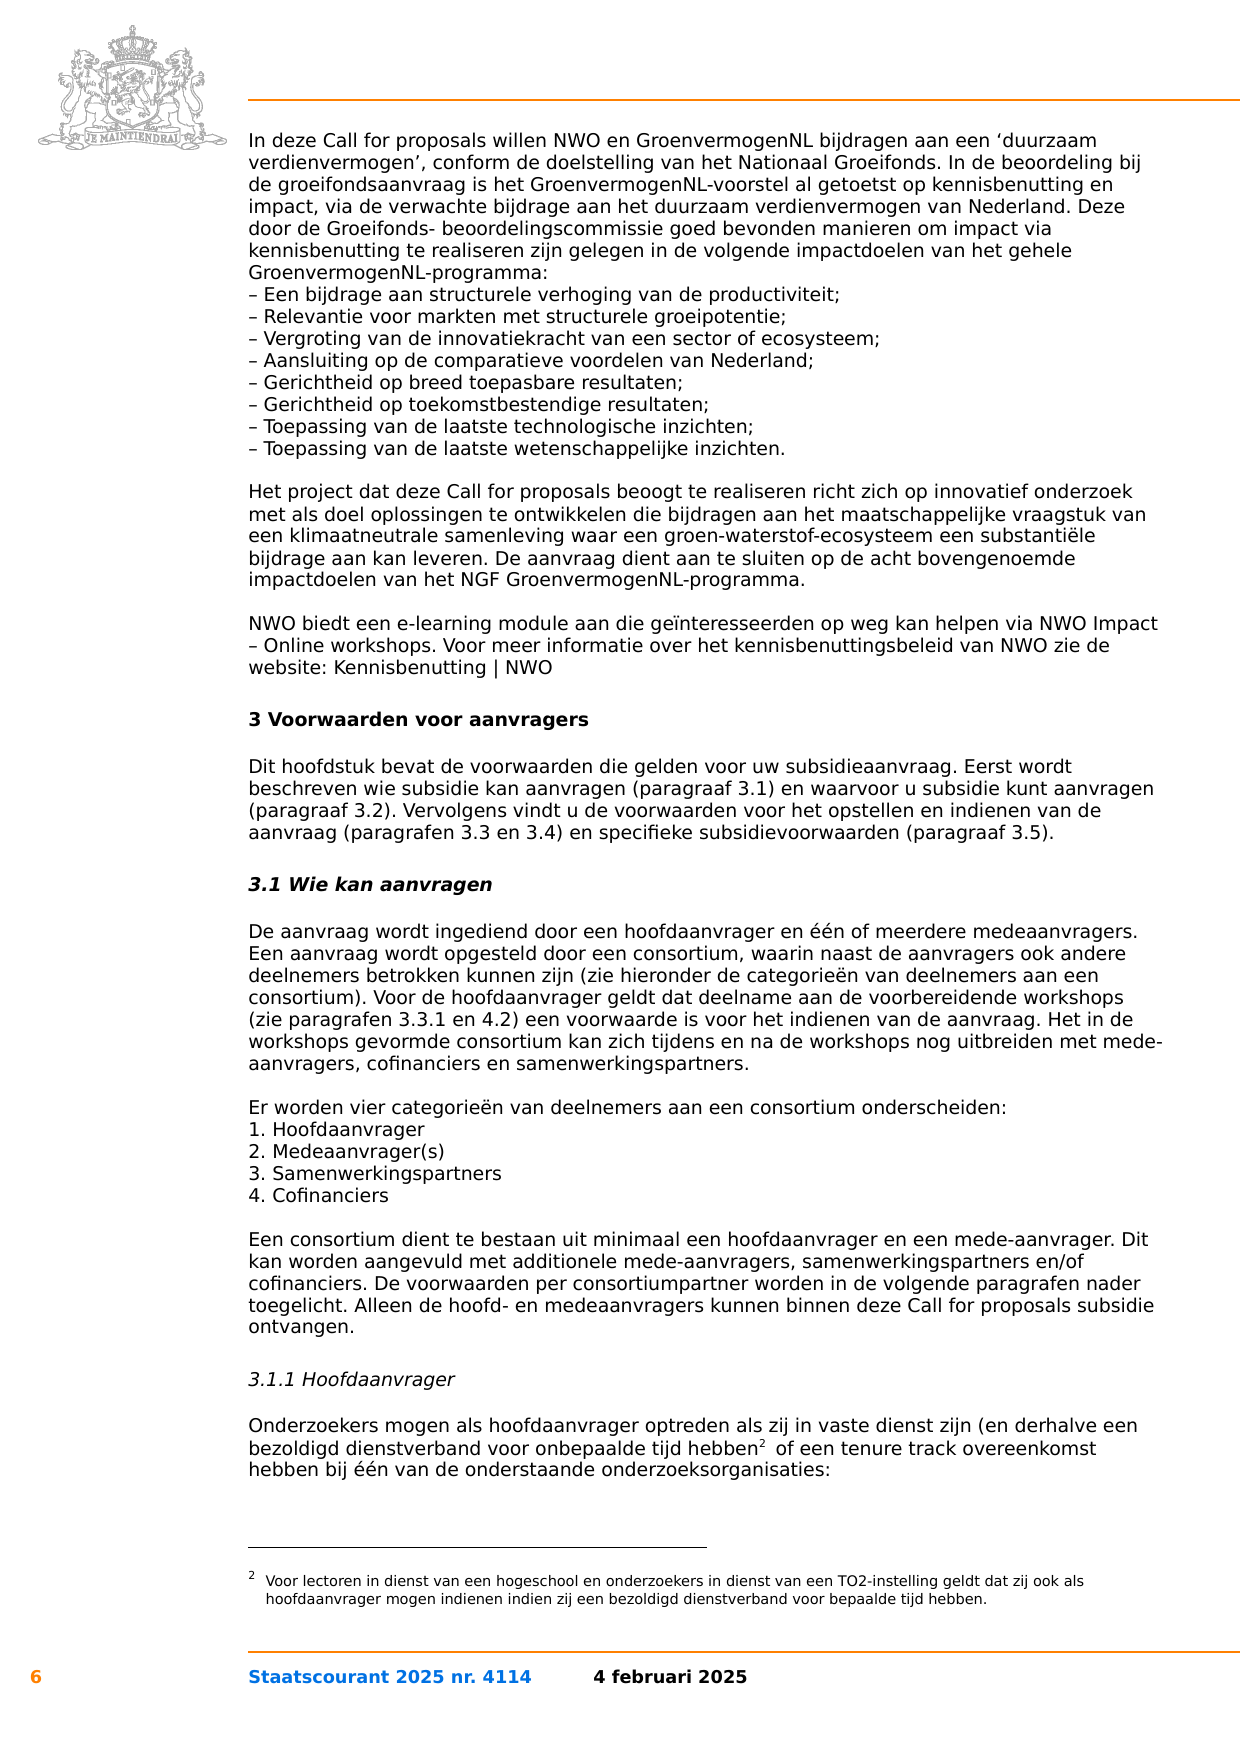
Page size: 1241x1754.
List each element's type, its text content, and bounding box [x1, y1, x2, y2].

text De aanvraag wordt ingediend door een hoofdaanvrager en één of meerdere medeaanvragers. Een aanvraag wordt opgesteld door een consortium, waarin naast de aanvragers ook andere deelnemers betrokken kunnen zijn (zie hieronder de categorieën van deelnemers aan een consortium). Voor de hoofdaanvrager geldt dat deelname aan de voorbereidende workshops (zie paragrafen 3.3.1 en 4.2) een voorwaarde is voor het indienen van de aanvraag. Het in de workshops gevormde consortium kan zich tijdens en na de workshops nog uitbreiden met mede-aanvragers, cofinanciers en samenwerkingspartners. [248, 921, 1163, 1075]
text – Gerichtheid op toekomstbestendige resultaten; [248, 394, 1163, 416]
text Dit hoofdstuk bevat de voorwaarden die gelden voor uw subsidieaanvraag. Eerst wordt beschreven wie subsidie kan aanvragen (paragraaf 3.1) en waarvoor u subsidie kunt aanvragen (paragraaf 3.2). Vervolgens vindt u de voorwaarden voor het opstellen en indienen van de aanvraag (paragrafen 3.3 en 3.4) en specifieke subsidievoorwaarden (paragraaf 3.5). [248, 756, 1163, 844]
subtitle 3.1 Wie kan aanvragen [248, 874, 1163, 896]
text Het project dat deze Call for proposals beoogt te realiseren richt zich op innovatief onderzoek met als doel oplossingen te ontwikkelen die bijdragen aan het maatschappelijke vraagstuk van een klimaatneutrale samenleving waar een groen-waterstof-ecosysteem een substantiële bijdrage aan kan leveren. De aanvraag dient aan te sluiten op de acht bovengenoemde impactdoelen van het NGF GroenvermogenNL-programma. [248, 481, 1163, 591]
text – Toepassing van de laatste wetenschappelijke inzichten. [248, 438, 1163, 459]
text Onderzoekers mogen als hoofdaanvrager optreden als zij in vaste dienst zijn (en derhalve een bezoldigd dienstverband voor onbepaalde tijd hebben of een tenure track overeenkomst hebben bij één van de onderstaande onderzoeksorganisaties: [248, 1415, 1163, 1481]
text 1. Hoofdaanvrager [248, 1119, 1163, 1141]
subtitle 3.1.1 Hoofdaanvrager [248, 1368, 1163, 1390]
text – Een bijdrage aan structurele verhoging van de productiviteit; [248, 284, 1163, 306]
text Er worden vier categorieën van deelnemers aan een consortium onderscheiden: [248, 1097, 1163, 1119]
text – Gerichtheid op breed toepasbare resultaten; [248, 372, 1163, 394]
subtitle 3 Voorwaarden voor aanvragers [248, 709, 1163, 731]
picture [38, 25, 227, 150]
text – Aansluiting op de comparatieve voordelen van Nederland; [248, 350, 1163, 372]
text NWO biedt een e-learning module aan die geïnteresseerden op weg kan helpen via NWO Impact – Online workshops. Voor meer informatie over het kennisbenuttingsbeleid van NWO zie de website: Kennisbenutting | NWO [248, 613, 1163, 679]
text – Vergroting van de innovatiekracht van een sector of ecosysteem; [248, 328, 1163, 350]
text – Relevantie voor markten met structurele groeipotentie; [248, 306, 1163, 328]
text – Toepassing van de laatste technologische inzichten; [248, 416, 1163, 438]
text 4. Cofinanciers [248, 1185, 1163, 1207]
text 2. Medeaanvrager(s) [248, 1141, 1163, 1163]
text Een consortium dient te bestaan uit minimaal een hoofdaanvrager en een mede-aanvrager. Dit kan worden aangevuld met additionele mede-aanvragers, samenwerkingspartners en/of cofinanciers. De voorwaarden per consortiumpartner worden in de volgende paragrafen nader toegelicht. Alleen de hoofd- en medeaanvragers kunnen binnen deze Call for proposals subsidie ontvangen. [248, 1228, 1163, 1338]
text 3. Samenwerkingspartners [248, 1163, 1163, 1185]
text Voor lectoren in dienst van een hogeschool en onderzoekers in dienst van een TO2-instelling geldt dat zij ook als hoofdaanvrager mogen indienen indien zij een bezoldigd dienstverband voor bepaalde tijd hebben. [248, 1569, 1163, 1608]
text In deze Call for proposals willen NWO en GroenvermogenNL bijdragen aan een ‘duurzaam verdienvermogen’, conform de doelstelling van het Nationaal Groeifonds. In de beoordeling bij de groeifondsaanvraag is het GroenvermogenNL-voorstel al getoetst op kennisbenutting en impact, via de verwachte bijdrage aan het duurzaam verdienvermogen van Nederland. Deze door de Groeifonds- beoordelingscommissie goed bevonden manieren om impact via kennisbenutting te realiseren zijn gelegen in de volgende impactdoelen van het gehele GroenvermogenNL-programma: [248, 130, 1163, 284]
